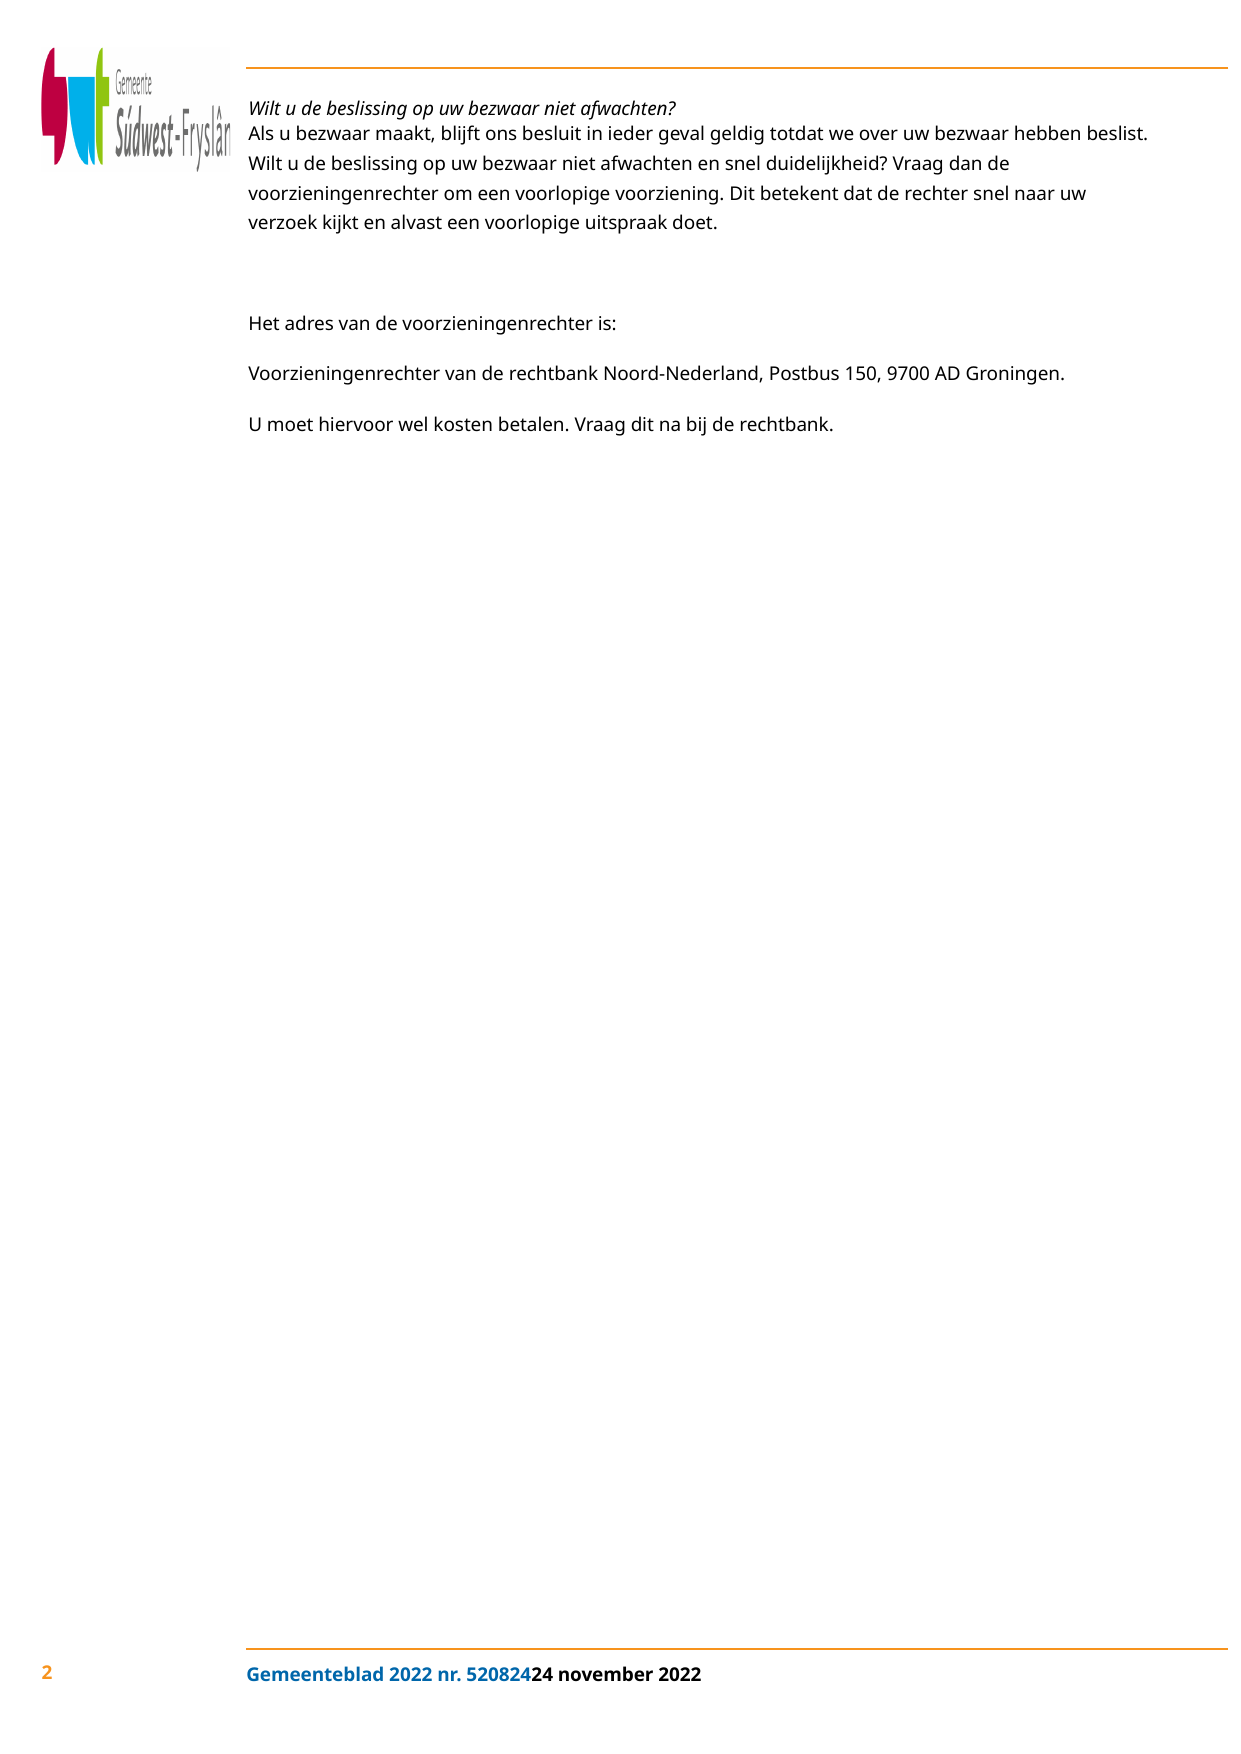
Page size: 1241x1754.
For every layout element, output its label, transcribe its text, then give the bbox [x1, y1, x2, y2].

text Het adres van de voorzieningenrechter is: [248, 310, 1152, 336]
text Wilt u de beslissing op uw bezwaar niet afwachten? [248, 95, 1152, 121]
picture [41, 47, 231, 172]
text Voorzieningenrechter van de rechtbank Noord-Nederland, Postbus 150, 9700 AD Groningen. [248, 361, 1152, 386]
text U moet hiervoor wel kosten betalen. Vraag dit na bij de rechtbank. [248, 411, 1152, 437]
text Als u bezwaar maakt, blijft ons besluit in ieder geval geldig totdat we over uw bezwaar hebben beslist. Wilt u de beslissing op uw bezwaar niet afwachten en snel duidelijkheid? Vraag dan de voorzieningenrechter om een voorlopige voorziening. Dit betekent dat de rechter snel naar uw verzoek kijkt en alvast een voorlopige uitspraak doet. [248, 121, 1152, 235]
